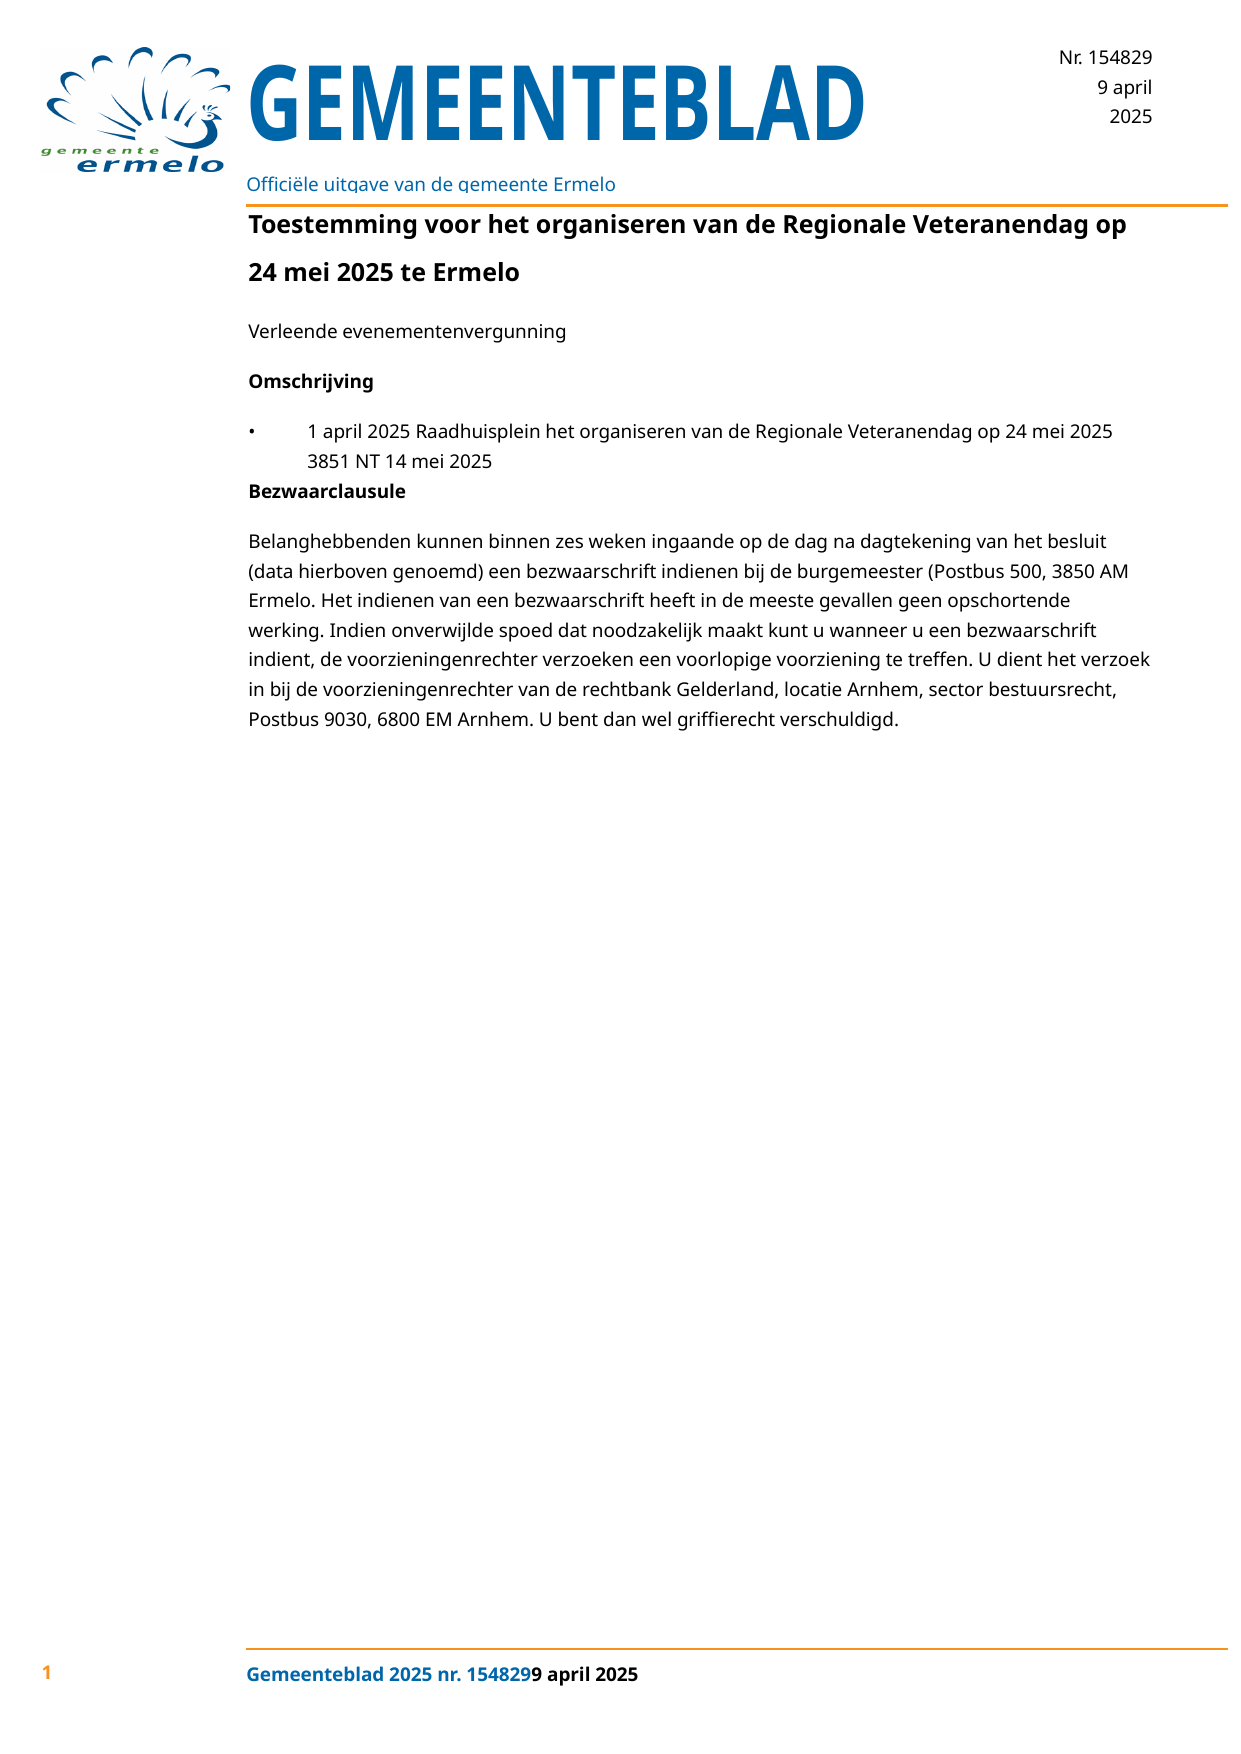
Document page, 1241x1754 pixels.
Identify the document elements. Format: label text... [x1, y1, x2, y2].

text Belanghebbenden kunnen binnen zes weken ingaande op de dag na dagtekening van het besluit (data hierboven genoemd) een bezwaarschrift indienen bij de burgemeester (Postbus 500, 3850 AM Ermelo. Het indienen van een bezwaarschrift heeft in de meeste gevallen geen opschortende werking. Indien onverwijlde spoed dat noodzakelijk maakt kunt u wanneer u een bezwaarschrift indient, de voorzieningenrechter verzoeken een voorlopige voorziening te treffen. U dient het verzoek in bij de voorzieningenrechter van de rechtbank Gelderland, locatie Arnhem, sector bestuursrecht, Postbus 9030, 6800 EM Arnhem. U bent dan wel griffierecht verschuldigd. [248, 528, 1152, 732]
list 1 april 2025 Raadhuisplein het organiseren van de Regionale Veteranendag op 24 mei 2025 3851 NT 14 mei 2025 [248, 419, 1152, 474]
text Verleende evenementenvergunning [248, 318, 1152, 344]
text Toestemming voor het organiseren van de Regionale Veteranendag op 24 mei 2025 te Ermelo [248, 207, 1152, 288]
text Omschrijving [248, 368, 1152, 394]
text Bezwaarclausule [248, 478, 1152, 504]
picture [41, 47, 231, 172]
